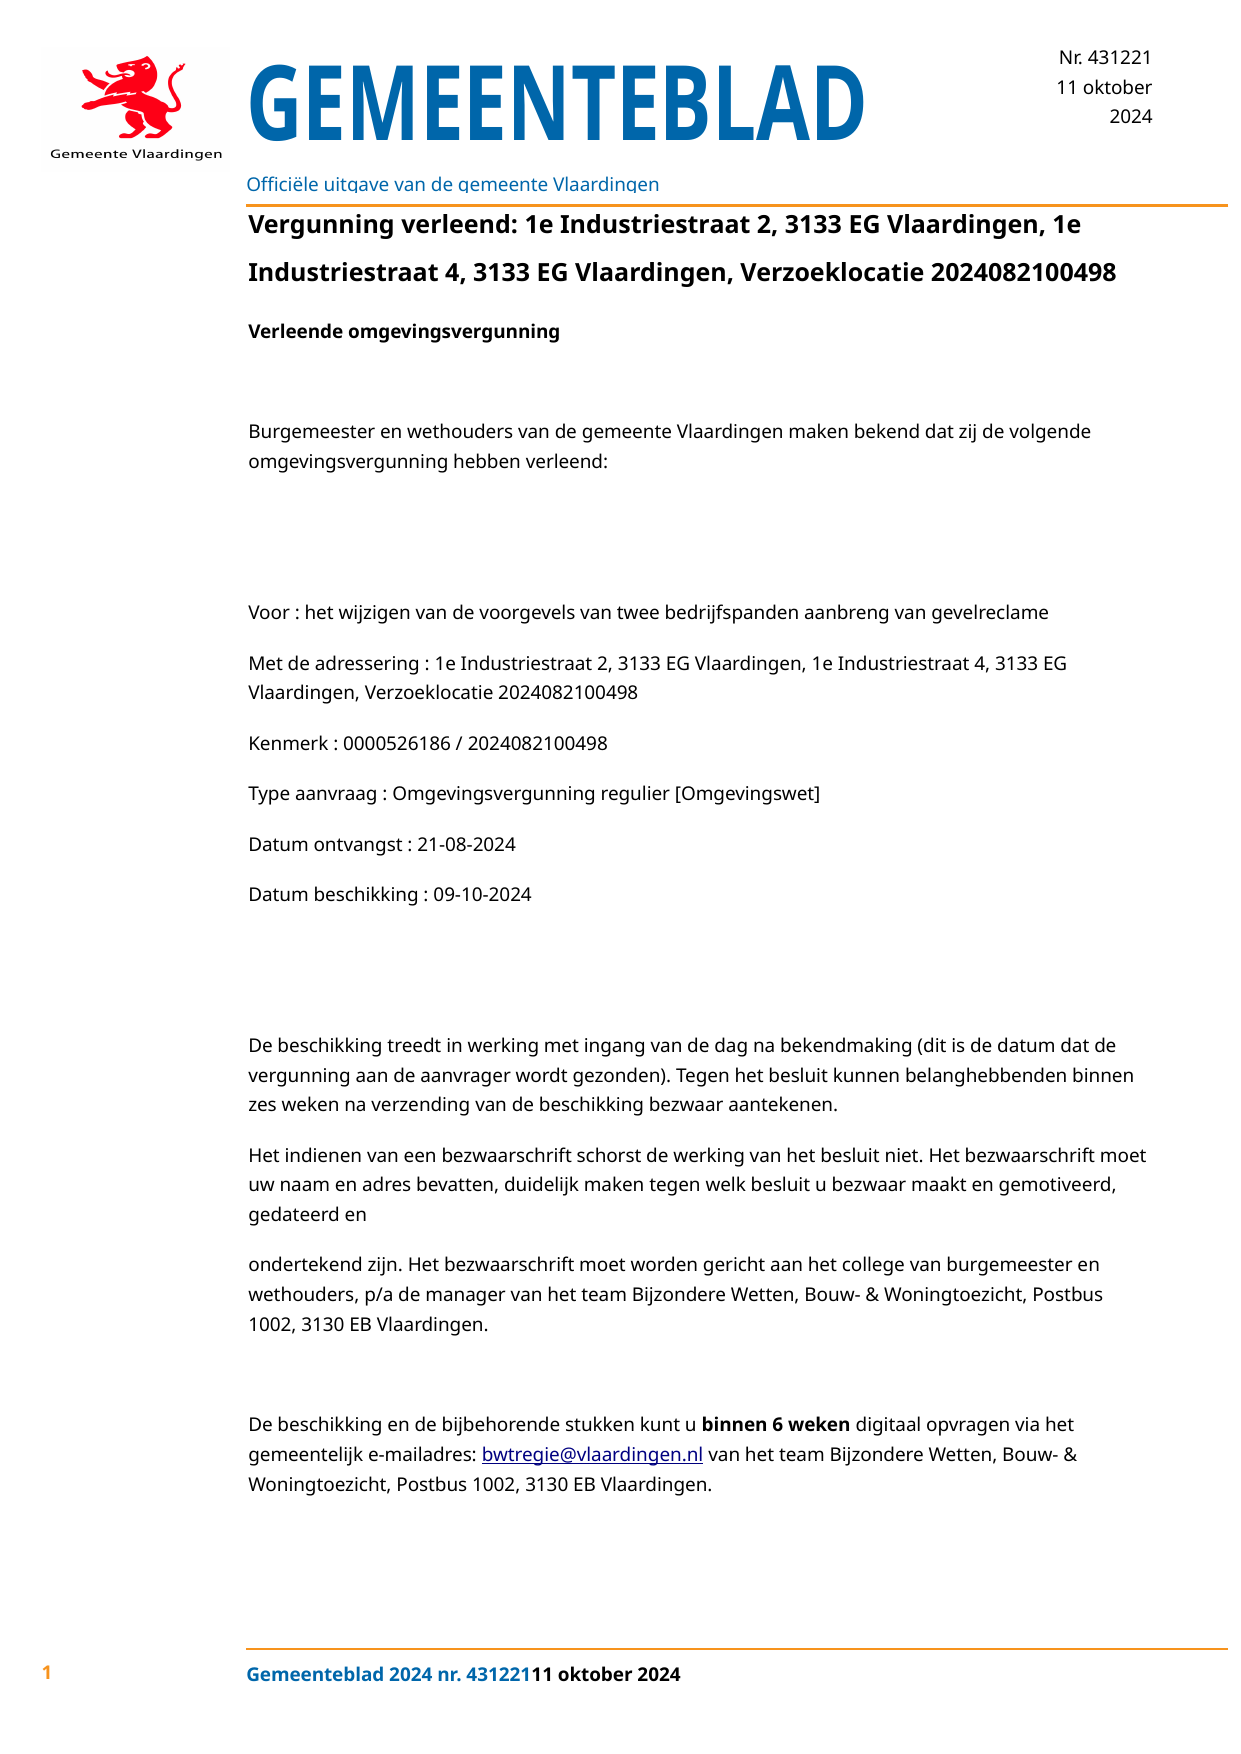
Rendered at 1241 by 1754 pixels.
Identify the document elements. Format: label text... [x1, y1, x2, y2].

text Vergunning verleend: 1e Industriestraat 2, 3133 EG Vlaardingen, 1e Industriestraat 4, 3133 EG Vlaardingen, Verzoeklocatie 2024082100498 [248, 207, 1152, 288]
text De beschikking treedt in werking met ingang van de dag na bekendmaking (dit is de datum dat de vergunning aan de aanvrager wordt gezonden). Tegen het besluit kunnen belanghebbenden binnen zes weken na verzending van de beschikking bezwaar aantekenen. [248, 1032, 1152, 1117]
text Datum ontvangst : 21-08-2024 [248, 831, 1152, 857]
text De beschikking en de bijbehorende stukken kunt u binnen 6 weken digitaal opvragen via het gemeentelijk e-mailadres: bwtregie@vlaardingen.nl van het team Bijzondere Wetten, Bouw- & Woningtoezicht, Postbus 1002, 3130 EB Vlaardingen. [248, 1412, 1152, 1497]
text Voor : het wijzigen van de voorgevels van twee bedrijfspanden aanbreng van gevelreclame [248, 599, 1152, 625]
text Kenmerk : 0000526186 / 2024082100498 [248, 730, 1152, 756]
text Datum beschikking : 09-10-2024 [248, 881, 1152, 907]
picture [41, 47, 231, 172]
text Burgemeester en wethouders van de gemeente Vlaardingen maken bekend dat zij de volgende omgevingsvergunning hebben verleend: [248, 419, 1152, 474]
text ondertekend zijn. Het bezwaarschrift moet worden gericht aan het college van burgemeester en wethouders, p/a de manager van het team Bijzondere Wetten, Bouw- & Woningtoezicht, Postbus 1002, 3130 EB Vlaardingen. [248, 1252, 1152, 1337]
text Type aanvraag : Omgevingsvergunning regulier [Omgevingswet] [248, 780, 1152, 806]
text Het indienen van een bezwaarschrift schorst de werking van het besluit niet. Het bezwaarschrift moet uw naam en adres bevatten, duidelijk maken tegen welk besluit u bezwaar maakt en gemotiveerd, gedateerd en [248, 1142, 1152, 1227]
text Verleende omgevingsvergunning [248, 318, 1152, 344]
text Met de adressering : 1e Industriestraat 2, 3133 EG Vlaardingen, 1e Industriestraat 4, 3133 EG Vlaardingen, Verzoeklocatie 2024082100498 [248, 650, 1152, 705]
